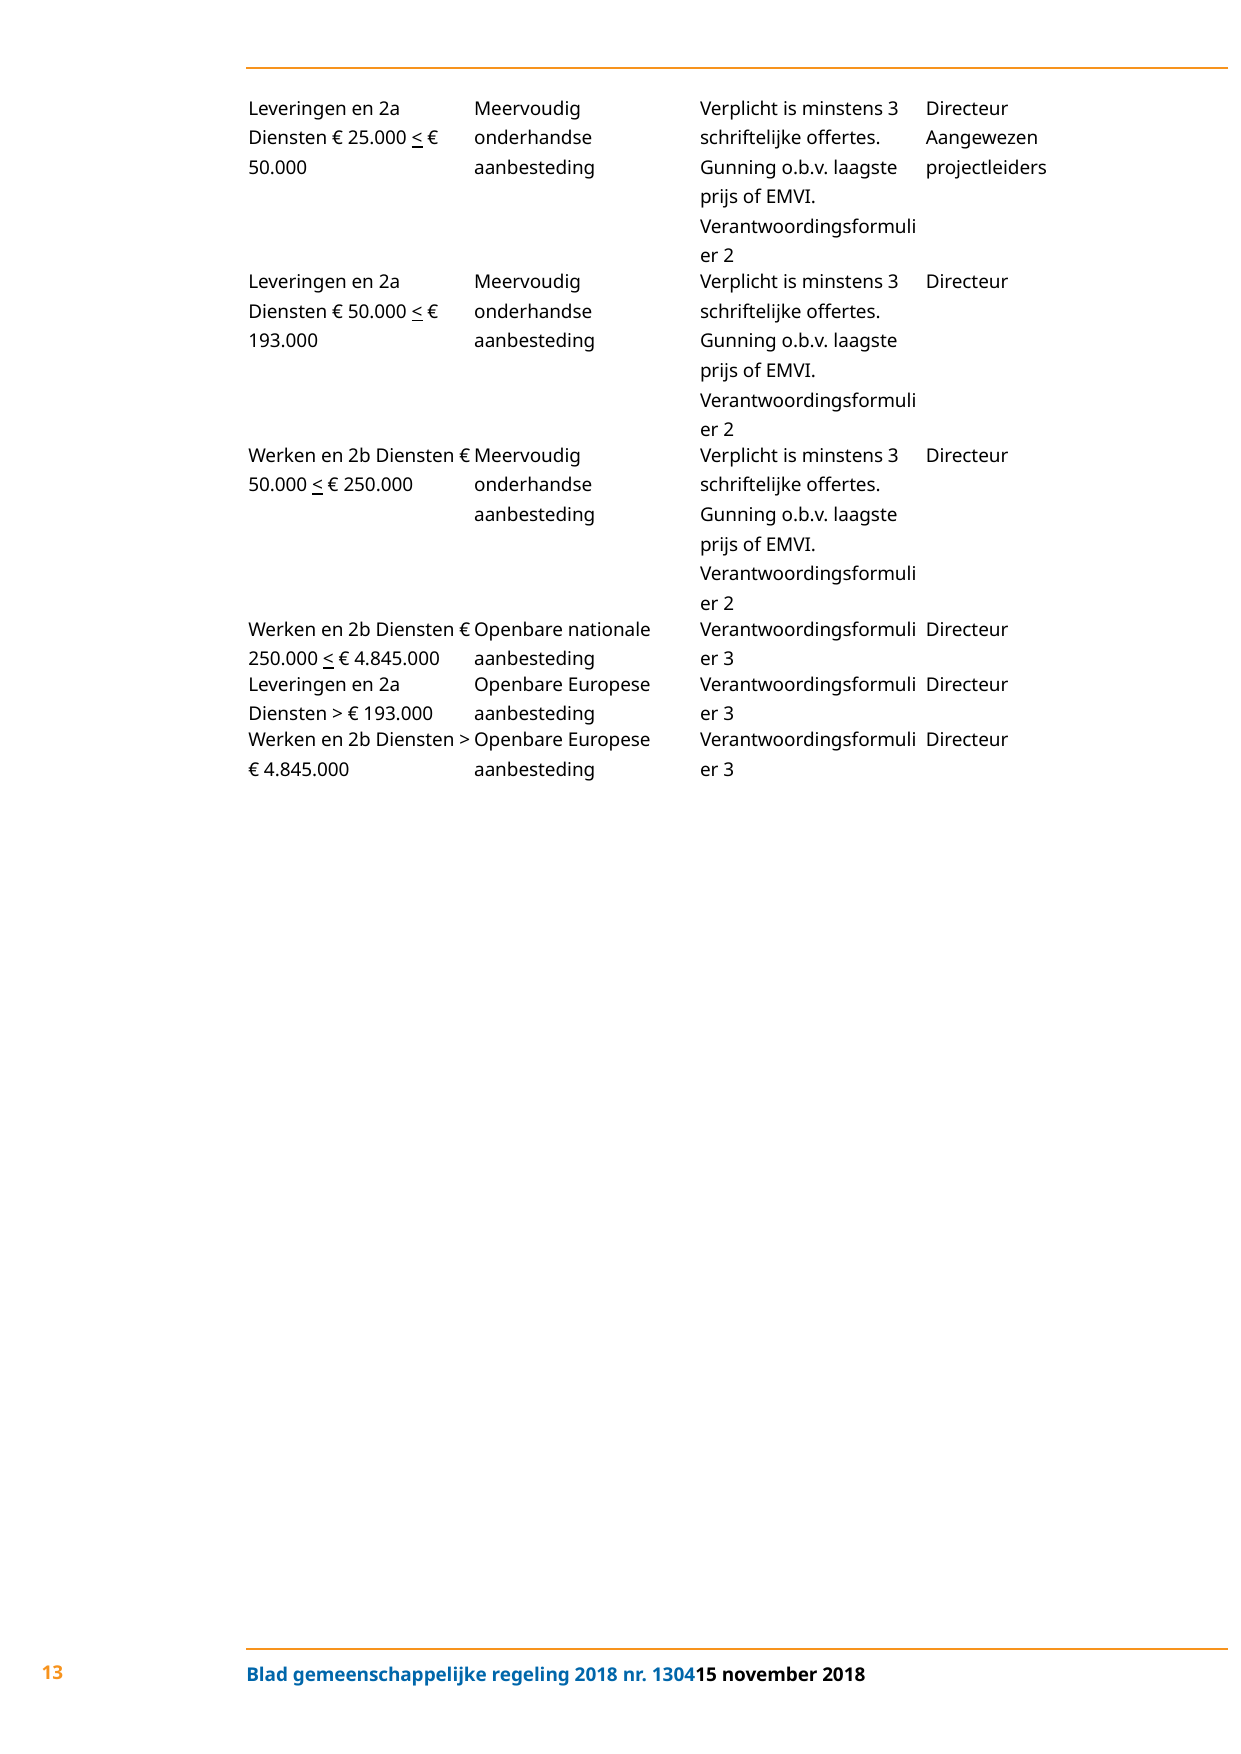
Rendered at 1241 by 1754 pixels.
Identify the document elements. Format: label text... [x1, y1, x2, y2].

table_cell Leveringen en 2a Diensten € 25.000 < € 50.000 [248, 95, 474, 268]
table_cell Verantwoordingsformulier 3 [700, 671, 926, 726]
table_cell Openbare nationale aanbesteding [474, 616, 700, 671]
table_cell Directeur [926, 671, 1152, 726]
table_cell Verplicht is minstens 3 schriftelijke offertes. Gunning o.b.v. laagste prijs of EMVI. Verantwoordingsformulier 2 [700, 95, 926, 268]
table_cell Verplicht is minstens 3 schriftelijke offertes. Gunning o.b.v. laagste prijs of EMVI. Verantwoordingsformulier 2 [700, 269, 926, 442]
table_cell Meervoudig onderhandse aanbesteding [474, 269, 700, 442]
table_cell Verplicht is minstens 3 schriftelijke offertes. Gunning o.b.v. laagste prijs of EMVI. Verantwoordingsformulier 2 [700, 442, 926, 616]
table_cell Directeur Aangewezen projectleiders [926, 95, 1152, 268]
table_cell Directeur [926, 616, 1152, 671]
table_cell Werken en 2b Diensten € 250.000 < € 4.845.000 [248, 616, 474, 671]
table_cell Meervoudig onderhandse aanbesteding [474, 442, 700, 616]
table_cell Leveringen en 2a Diensten € 50.000 < € 193.000 [248, 269, 474, 442]
table_cell Directeur [926, 269, 1152, 442]
table_cell Verantwoordingsformulier 3 [700, 726, 926, 782]
table_cell Meervoudig onderhandse aanbesteding [474, 95, 700, 268]
table_cell Openbare Europese aanbesteding [474, 726, 700, 782]
table_cell Leveringen en 2a Diensten > € 193.000 [248, 671, 474, 726]
table_cell Verantwoordingsformulier 3 [700, 616, 926, 671]
table_cell Openbare Europese aanbesteding [474, 671, 700, 726]
table_cell Werken en 2b Diensten > € 4.845.000 [248, 726, 474, 782]
table_cell Werken en 2b Diensten € 50.000 < € 250.000 [248, 442, 474, 616]
picture [41, 47, 231, 172]
table_cell Directeur [926, 442, 1152, 616]
table_cell Directeur [926, 726, 1152, 782]
